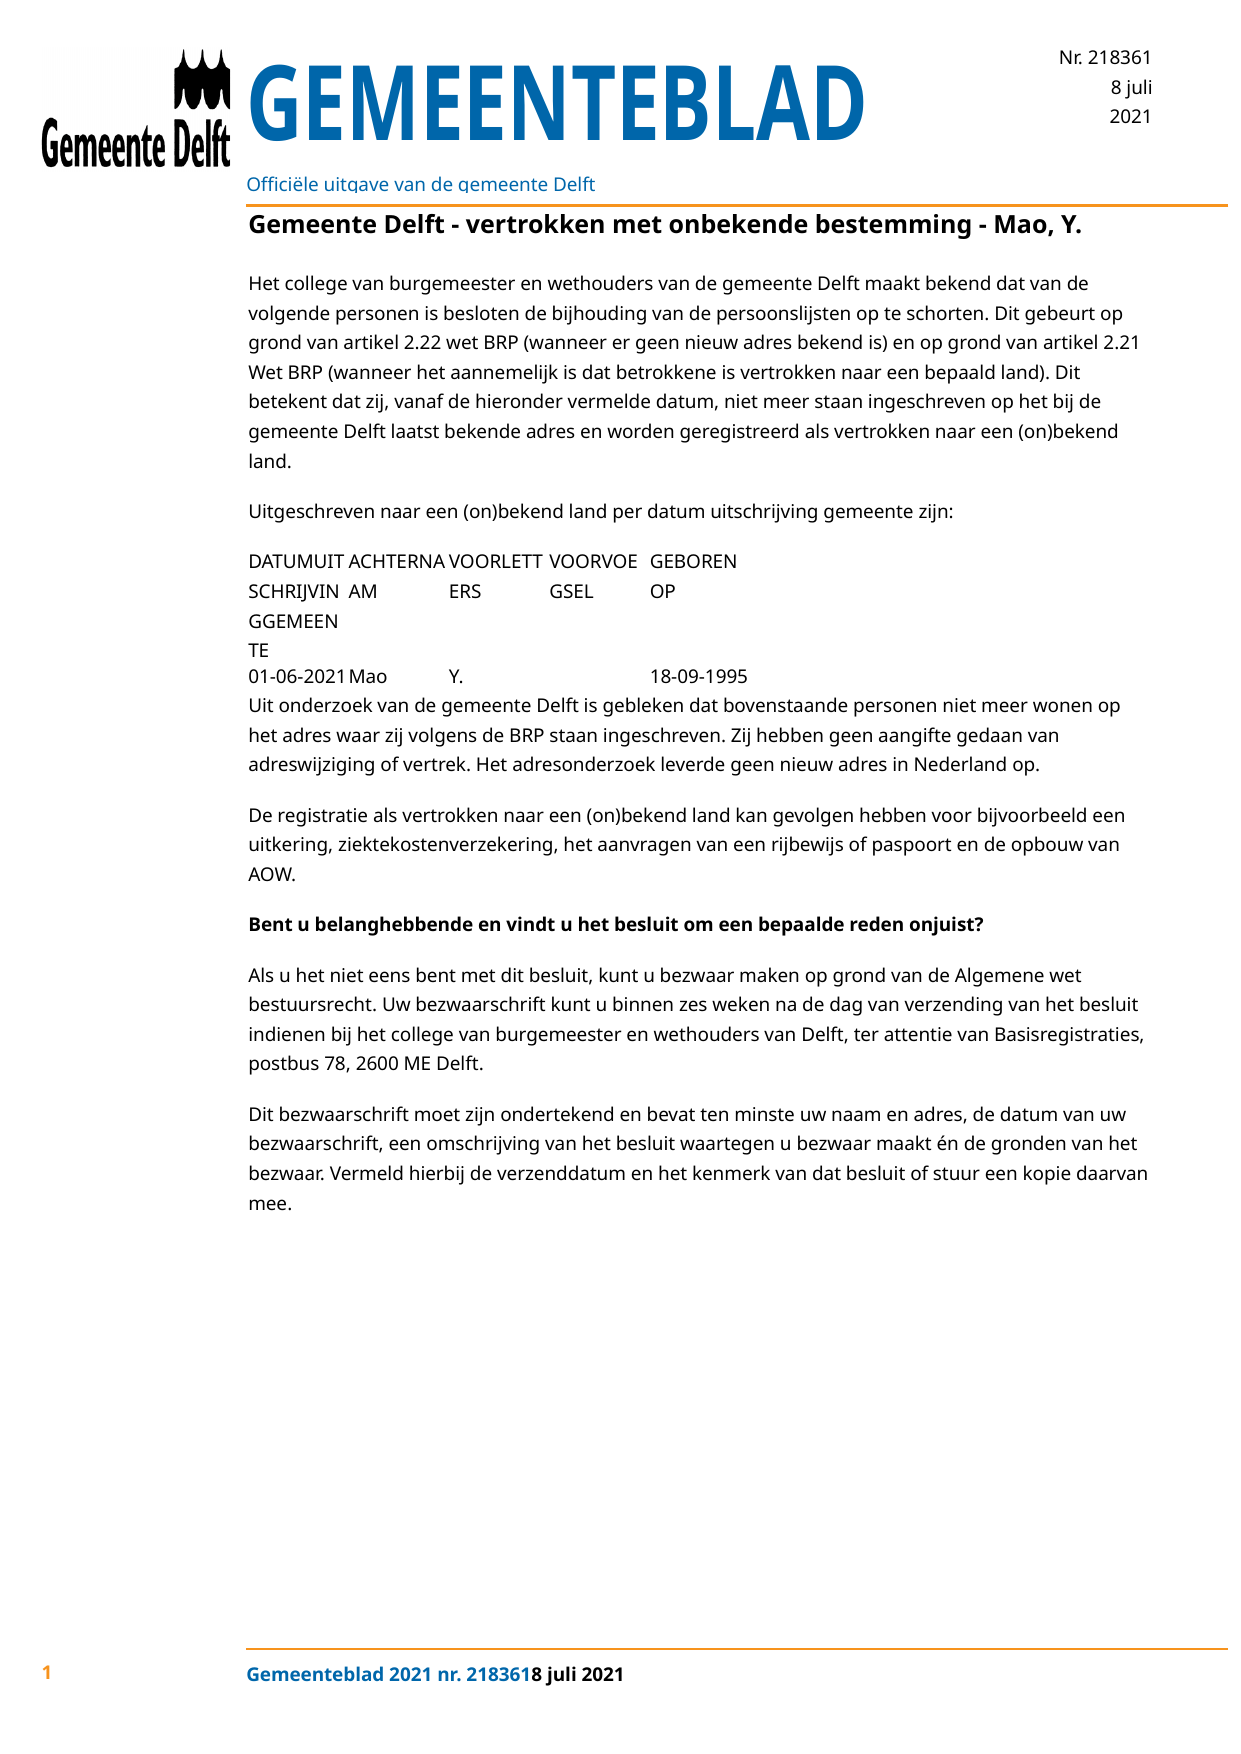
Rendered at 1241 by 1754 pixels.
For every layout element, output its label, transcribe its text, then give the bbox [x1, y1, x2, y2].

table_cell [549, 663, 649, 689]
table_header DATUMUITSCHRIJVINGGEMEENTE [248, 549, 348, 663]
table_header VOORVOEGSEL [549, 549, 649, 663]
table_cell 01-06-2021 [248, 663, 348, 689]
text Dit bezwaarschrift moet zijn ondertekend en bevat ten minste uw naam en adres, de datum van uw bezwaarschrift, een omschrijving van het besluit waartegen u bezwaar maakt én de gronden van het bezwaar. Vermeld hierbij de verzenddatum en het kenmerk van dat besluit of stuur een kopie daarvan mee. [248, 1101, 1152, 1215]
table_cell Y. [449, 663, 549, 689]
text Bent u belanghebbende en vindt u het besluit om een bepaalde reden onjuist? [248, 911, 1152, 937]
table_header ACHTERNAAM [348, 549, 449, 663]
table_header GEBOREN OP [650, 549, 750, 663]
table_cell Mao [348, 663, 449, 689]
picture [41, 47, 231, 172]
table_cell 18-09-1995 [650, 663, 750, 689]
text Als u het niet eens bent met dit besluit, kunt u bezwaar maken op grond van de Algemene wet bestuursrecht. Uw bezwaarschrift kunt u binnen zes weken na de dag van verzending van het besluit indienen bij het college van burgemeester en wethouders van Delft, ter attentie van Basisregistraties, postbus 78, 2600 ME Delft. [248, 962, 1152, 1076]
text Gemeente Delft - vertrokken met onbekende bestemming - Mao, Y. [248, 207, 1152, 241]
text Het college van burgemeester en wethouders van de gemeente Delft maakt bekend dat van de volgende personen is besloten de bijhouding van de persoonslijsten op te schorten. Dit gebeurt op grond van artikel 2.22 wet BRP (wanneer er geen nieuw adres bekend is) en op grond van artikel 2.21 Wet BRP (wanneer het aannemelijk is dat betrokkene is vertrokken naar een bepaald land). Dit betekent dat zij, vanaf de hieronder vermelde datum, niet meer staan ingeschreven op het bij de gemeente Delft laatst bekende adres en worden geregistreerd als vertrokken naar een (on)bekend land. [248, 270, 1152, 473]
table_header VOORLETTERS [449, 549, 549, 663]
text Uit onderzoek van de gemeente Delft is gebleken dat bovenstaande personen niet meer wonen op het adres waar zij volgens de BRP staan ingeschreven. Zij hebben geen aangifte gedaan van adreswijziging of vertrek. Het adresonderzoek leverde geen nieuw adres in Nederland op. [248, 692, 1152, 777]
text De registratie als vertrokken naar een (on)bekend land kan gevolgen hebben voor bijvoorbeeld een uitkering, ziektekostenverzekering, het aanvragen van een rijbewijs of paspoort en de opbouw van AOW. [248, 802, 1152, 887]
text Uitgeschreven naar een (on)bekend land per datum uitschrijving gemeente zijn: [248, 498, 1152, 524]
